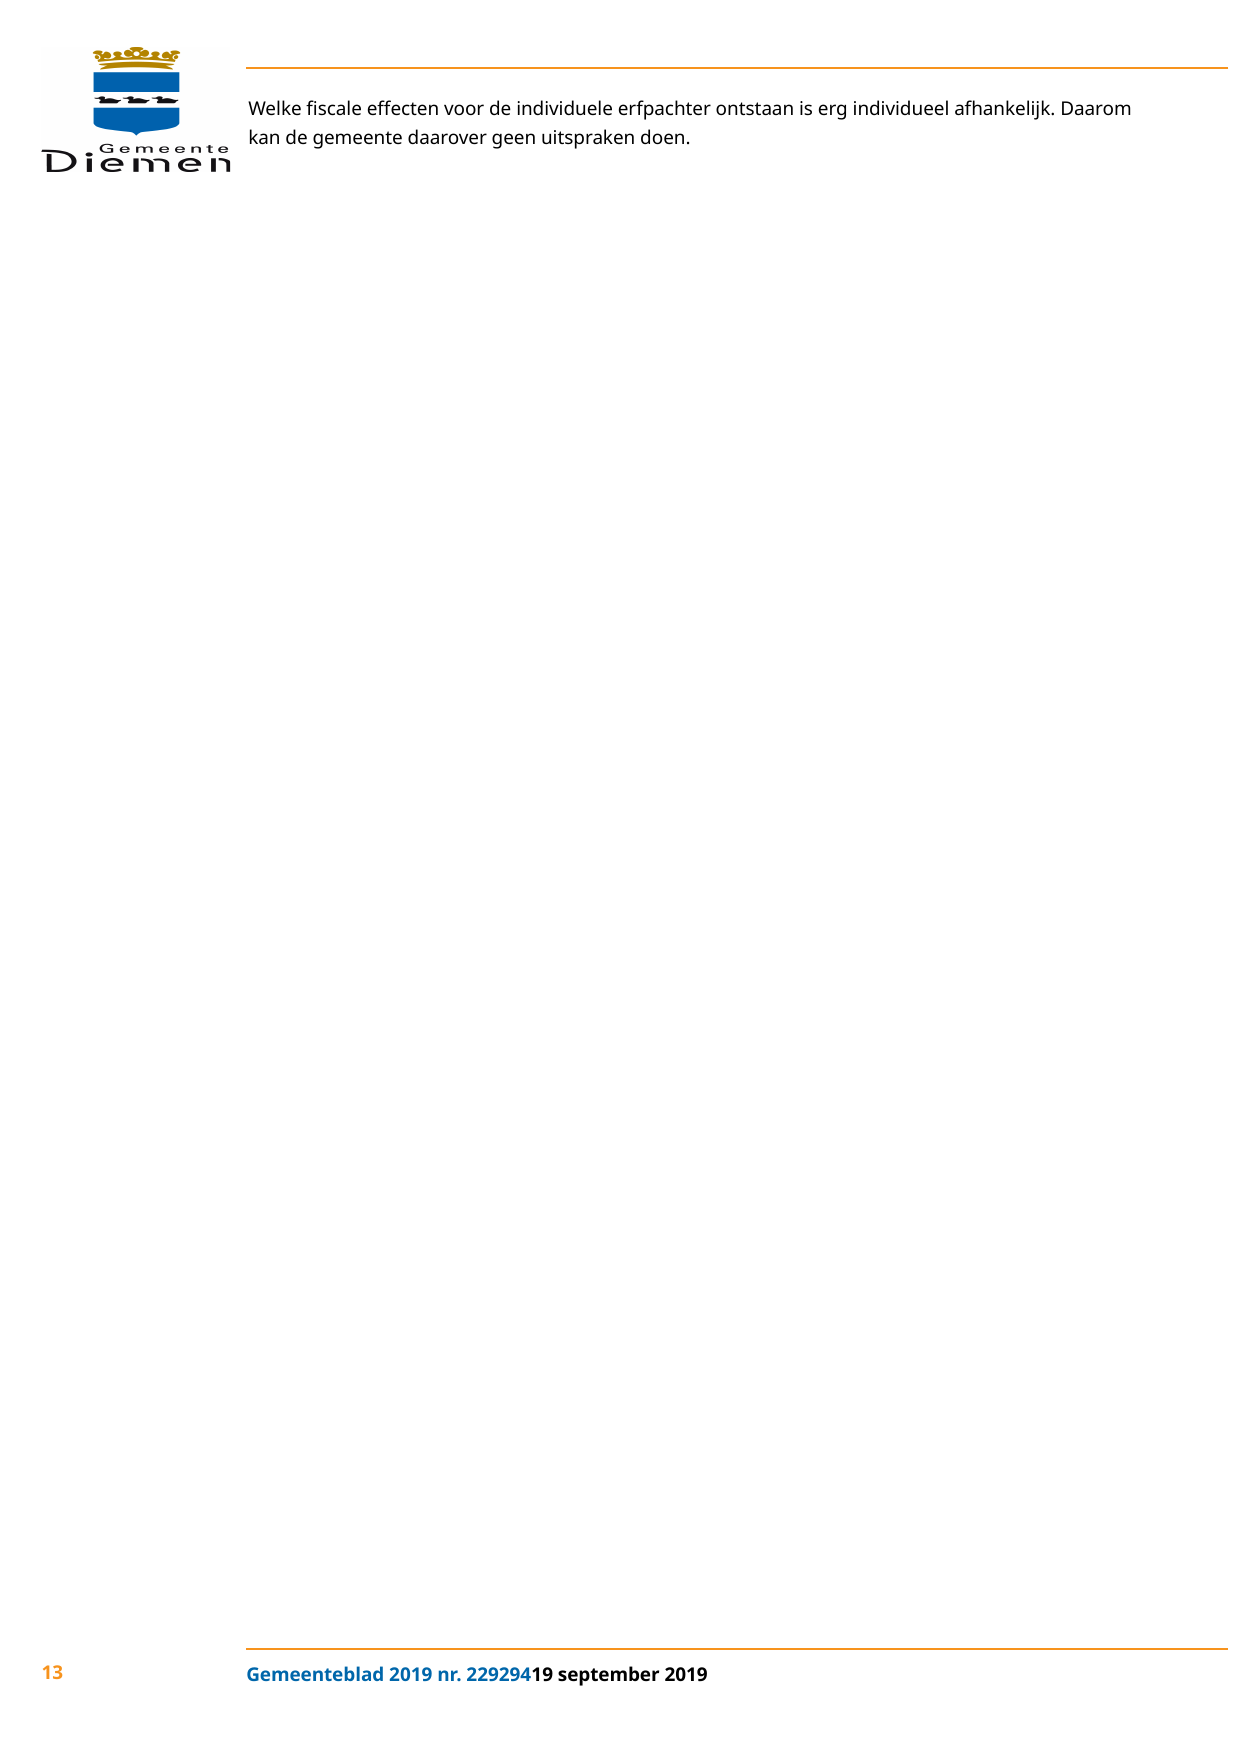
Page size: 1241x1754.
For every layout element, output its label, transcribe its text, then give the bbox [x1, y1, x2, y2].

text Welke fiscale effecten voor de individuele erfpachter ontstaan is erg individueel afhankelijk. Daarom kan de gemeente daarover geen uitspraken doen. [248, 95, 1152, 150]
picture [41, 47, 231, 172]
